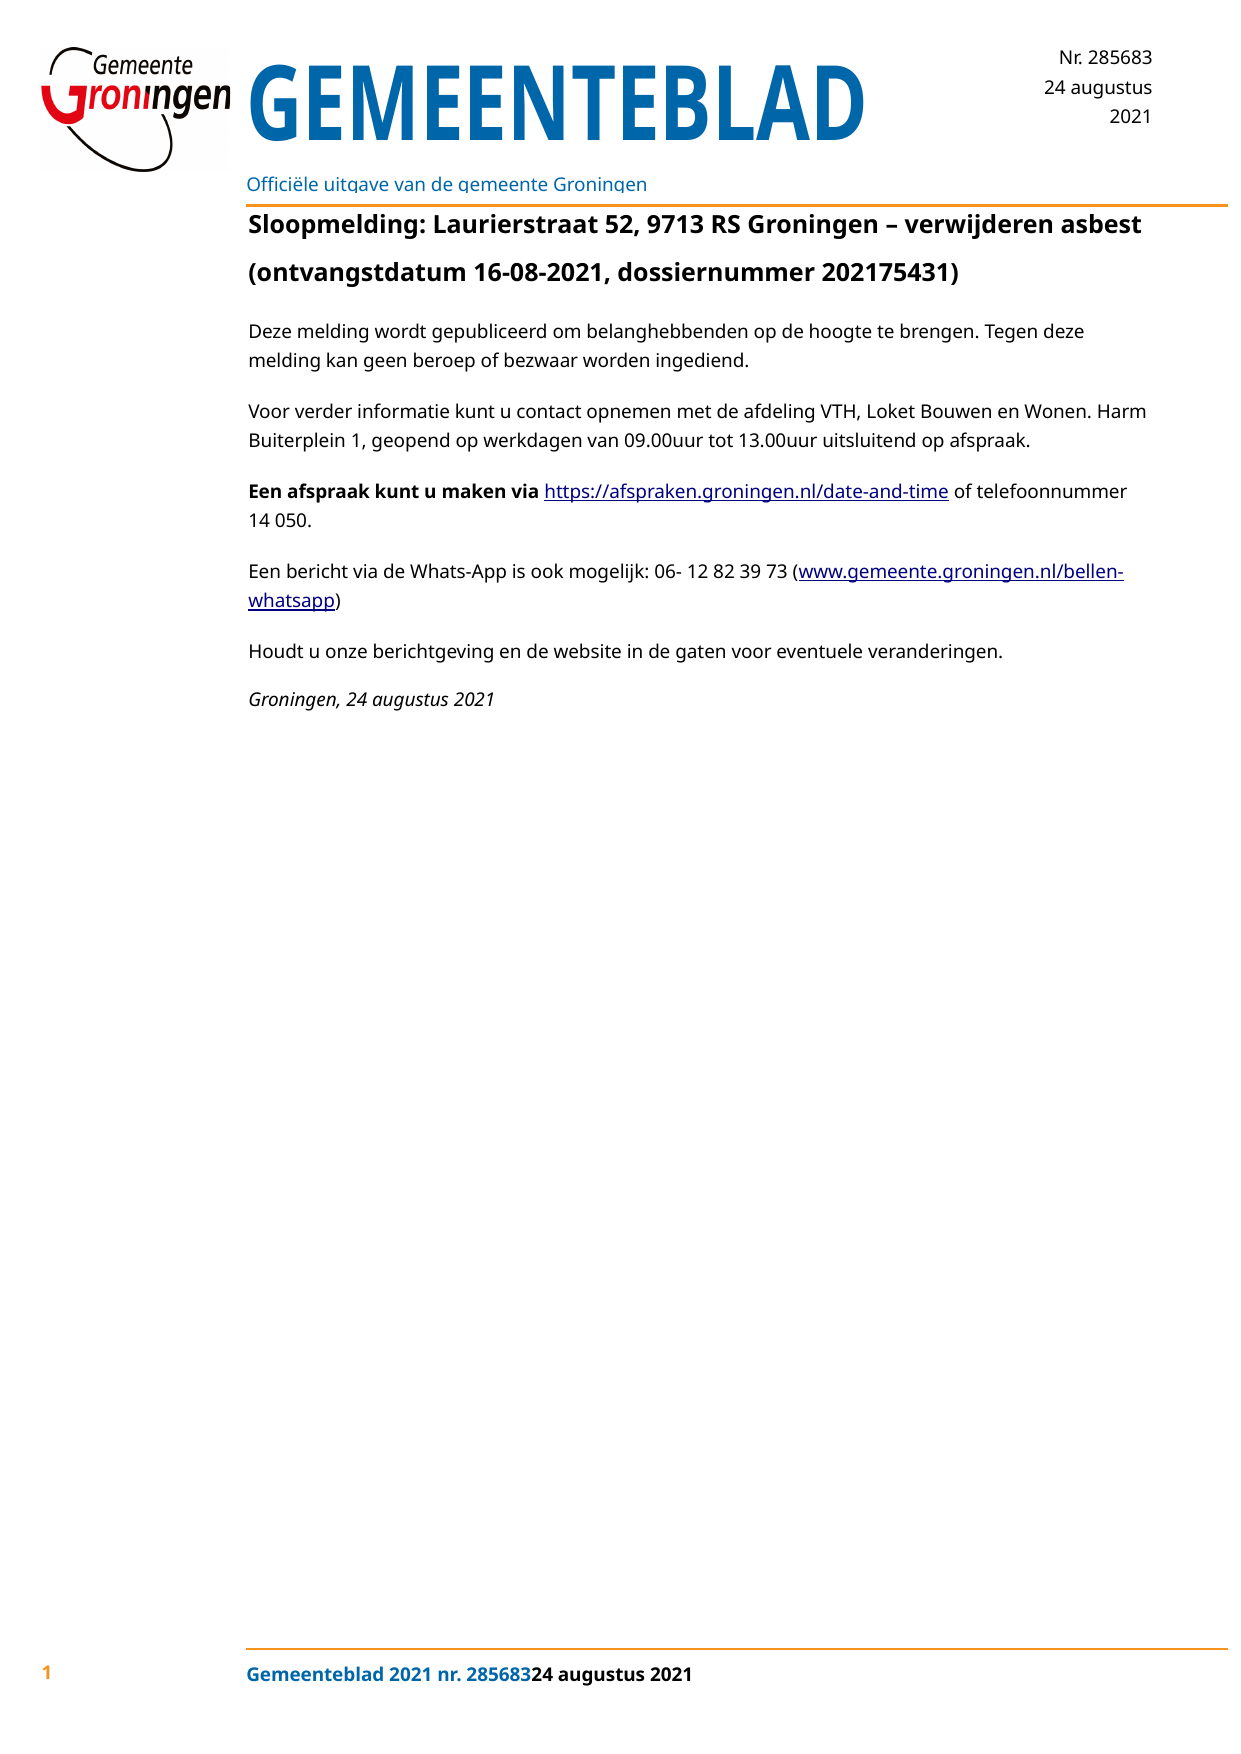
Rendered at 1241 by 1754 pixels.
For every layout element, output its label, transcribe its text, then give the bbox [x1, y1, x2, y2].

text Groningen, 24 augustus 2021 [248, 686, 1152, 711]
text Een afspraak kunt u maken via https://afspraken.groningen.nl/date-and-time of telefoonnummer 14 050. [248, 478, 1152, 533]
text Sloopmelding: Laurierstraat 52, 9713 RS Groningen – verwijderen asbest (ontvangstdatum 16-08-2021, dossiernummer 202175431) [248, 207, 1152, 288]
text Houdt u onze berichtgeving en de website in de gaten voor eventuele veranderingen. [248, 638, 1152, 664]
picture [41, 47, 231, 172]
text Voor verder informatie kunt u contact opnemen met de afdeling VTH, Loket Bouwen en Wonen. Harm Buiterplein 1, geopend op werkdagen van 09.00uur tot 13.00uur uitsluitend op afspraak. [248, 398, 1152, 453]
text Deze melding wordt gepubliceerd om belanghebbenden op de hoogte te brengen. Tegen deze melding kan geen beroep of bezwaar worden ingediend. [248, 318, 1152, 373]
text Een bericht via de Whats-App is ook mogelijk: 06- 12 82 39 73 (www.gemeente.groningen.nl/bellen-whatsapp) [248, 558, 1152, 613]
